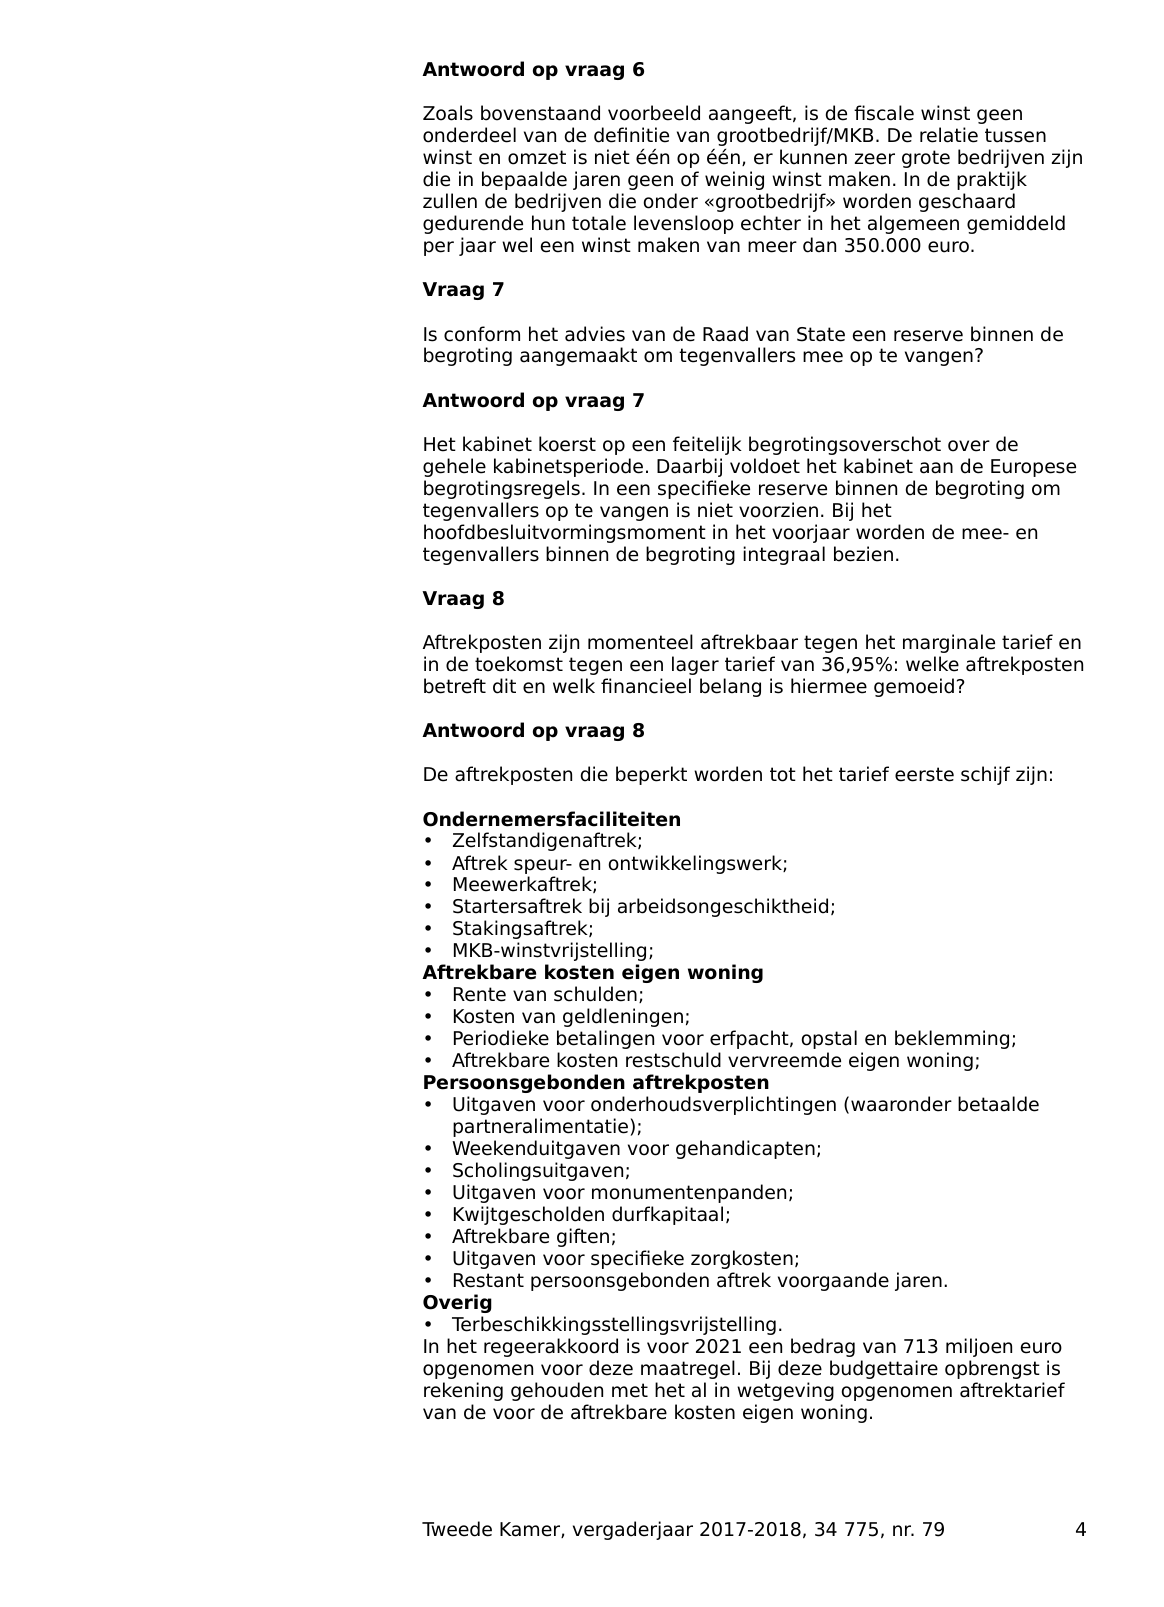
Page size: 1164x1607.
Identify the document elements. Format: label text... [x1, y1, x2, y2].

text • Meewerkaftrek; [422, 874, 1087, 896]
text • Aftrekbare giften; [422, 1226, 1087, 1248]
subtitle Antwoord op vraag 6 [422, 59, 1087, 81]
text • Zelfstandigenaftrek; [422, 830, 1087, 852]
text • Terbeschikkingsstellingsvrijstelling. [422, 1314, 1087, 1336]
text • Aftrekbare kosten restschuld vervreemde eigen woning; [422, 1050, 1087, 1072]
text • Uitgaven voor specifieke zorgkosten; [422, 1248, 1087, 1270]
text • Stakingsaftrek; [422, 918, 1087, 940]
text • Startersaftrek bij arbeidsongeschiktheid; [422, 896, 1087, 918]
subtitle Antwoord op vraag 8 [422, 720, 1087, 742]
text Is conform het advies van de Raad van State een reserve binnen de begroting aangemaakt om tegenvallers mee op te vangen? [422, 323, 1087, 367]
text • Kwijtgescholden durfkapitaal; [422, 1204, 1087, 1226]
text • Scholingsuitgaven; [422, 1160, 1087, 1182]
text • Uitgaven voor monumentenpanden; [422, 1182, 1087, 1204]
text Overig [422, 1292, 1087, 1314]
text • Restant persoonsgebonden aftrek voorgaande jaren. [422, 1270, 1087, 1292]
text Persoonsgebonden aftrekposten [422, 1072, 1087, 1094]
text • Periodieke betalingen voor erfpacht, opstal en beklemming; [422, 1028, 1087, 1050]
text • MKB-winstvrijstelling; [422, 940, 1087, 962]
text Aftrekbare kosten eigen woning [422, 962, 1087, 984]
text De aftrekposten die beperkt worden tot het tarief eerste schijf zijn: [422, 764, 1087, 786]
text • Uitgaven voor onderhoudsverplichtingen (waaronder betaalde partneralimentatie); [422, 1094, 1087, 1138]
text Aftrekposten zijn momenteel aftrekbaar tegen het marginale tarief en in de toekomst tegen een lager tarief van 36,95%: welke aftrekposten betreft dit en welk financieel belang is hiermee gemoeid? [422, 632, 1087, 698]
text • Kosten van geldleningen; [422, 1006, 1087, 1028]
text Het kabinet koerst op een feitelijk begrotingsoverschot over de gehele kabinetsperiode. Daarbij voldoet het kabinet aan de Europese begrotingsregels. In een specifieke reserve binnen de begroting om tegenvallers op te vangen is niet voorzien. Bij het hoofdbesluitvormingsmoment in het voorjaar worden de mee- en tegenvallers binnen de begroting integraal bezien. [422, 434, 1087, 566]
text • Aftrek speur- en ontwikkelingswerk; [422, 852, 1087, 874]
text • Rente van schulden; [422, 984, 1087, 1006]
subtitle Vraag 8 [422, 588, 1087, 610]
text Zoals bovenstaand voorbeeld aangeeft, is de fiscale winst geen onderdeel van de definitie van grootbedrijf/MKB. De relatie tussen winst en omzet is niet één op één, er kunnen zeer grote bedrijven zijn die in bepaalde jaren geen of weinig winst maken. In de praktijk zullen de bedrijven die onder «grootbedrijf» worden geschaard gedurende hun totale levensloop echter in het algemeen gemiddeld per jaar wel een winst maken van meer dan 350.000 euro. [422, 103, 1087, 257]
text • Weekenduitgaven voor gehandicapten; [422, 1138, 1087, 1160]
subtitle Antwoord op vraag 7 [422, 389, 1087, 412]
text In het regeerakkoord is voor 2021 een bedrag van 713 miljoen euro opgenomen voor deze maatregel. Bij deze budgettaire opbrengst is rekening gehouden met het al in wetgeving opgenomen aftrektarief van de voor de aftrekbare kosten eigen woning. [422, 1336, 1087, 1424]
text Ondernemersfaciliteiten [422, 808, 1087, 830]
subtitle Vraag 7 [422, 279, 1087, 301]
